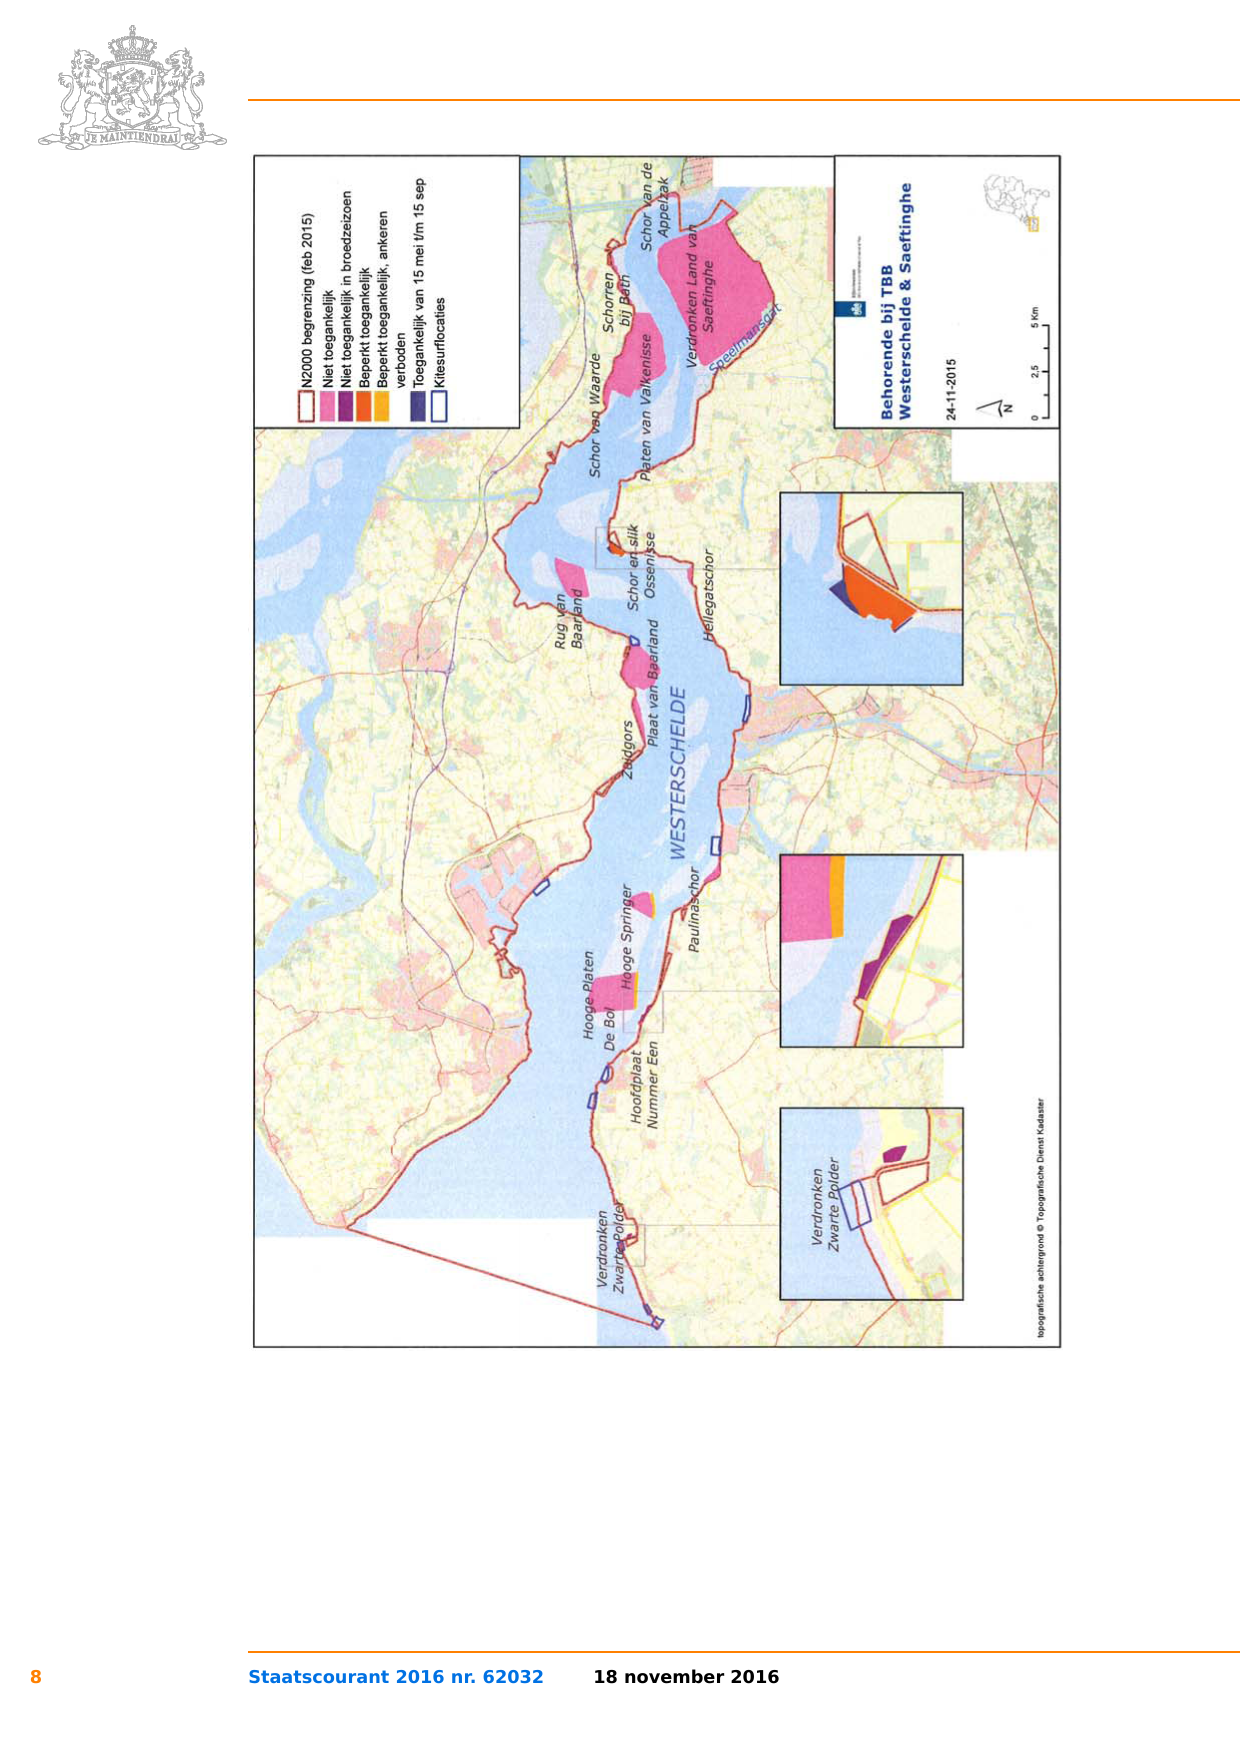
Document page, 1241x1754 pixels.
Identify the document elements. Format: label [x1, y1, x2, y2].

picture [248, 151, 1063, 1351]
picture [38, 25, 227, 150]
